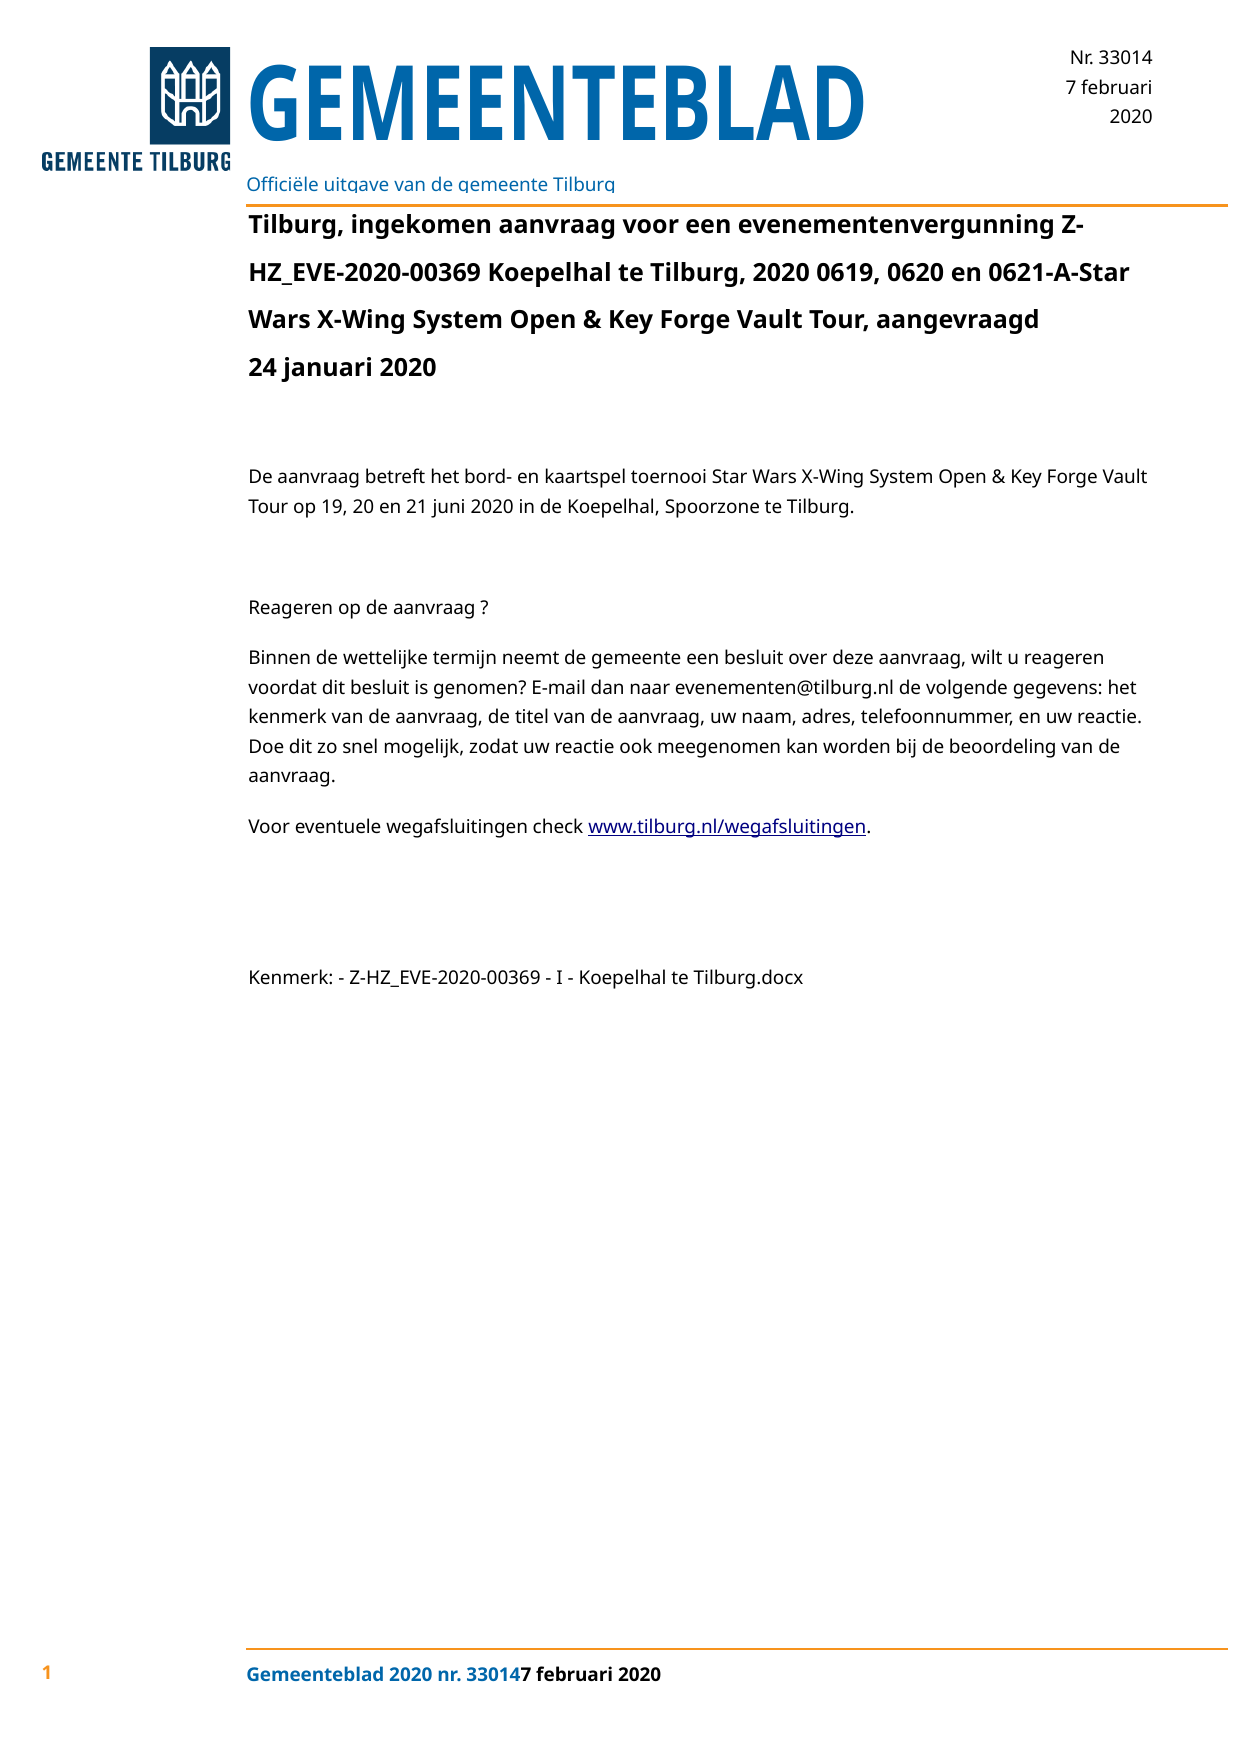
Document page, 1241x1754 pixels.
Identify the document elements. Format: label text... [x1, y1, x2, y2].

text De aanvraag betreft het bord- en kaartspel toernooi Star Wars X-Wing System Open & Key Forge Vault Tour op 19, 20 en 21 juni 2020 in de Koepelhal, Spoorzone te Tilburg. [248, 463, 1152, 519]
text Reageren op de aanvraag ? [248, 594, 1152, 620]
text Kenmerk: - Z-HZ_EVE-2020-00369 - I - Koepelhal te Tilburg.docx [248, 964, 1152, 990]
text Voor eventuele wegafsluitingen check www.tilburg.nl/wegafsluitingen. [248, 813, 1152, 839]
text Binnen de wettelijke termijn neemt de gemeente een besluit over deze aanvraag, wilt u reageren voordat dit besluit is genomen? E-mail dan naar evenementen@tilburg.nl de volgende gegevens: het kenmerk van de aanvraag, de titel van de aanvraag, uw naam, adres, telefoonnummer, en uw reactie. Doe dit zo snel mogelijk, zodat uw reactie ook meegenomen kan worden bij de beoordeling van de aanvraag. [248, 644, 1152, 788]
picture [41, 47, 231, 172]
text Tilburg, ingekomen aanvraag voor een evenementenvergunning Z-HZ_EVE-2020-00369 Koepelhal te Tilburg, 2020 0619, 0620 en 0621-A-Star Wars X-Wing System Open & Key Forge Vault Tour, aangevraagd 24 januari 2020 [248, 207, 1152, 384]
